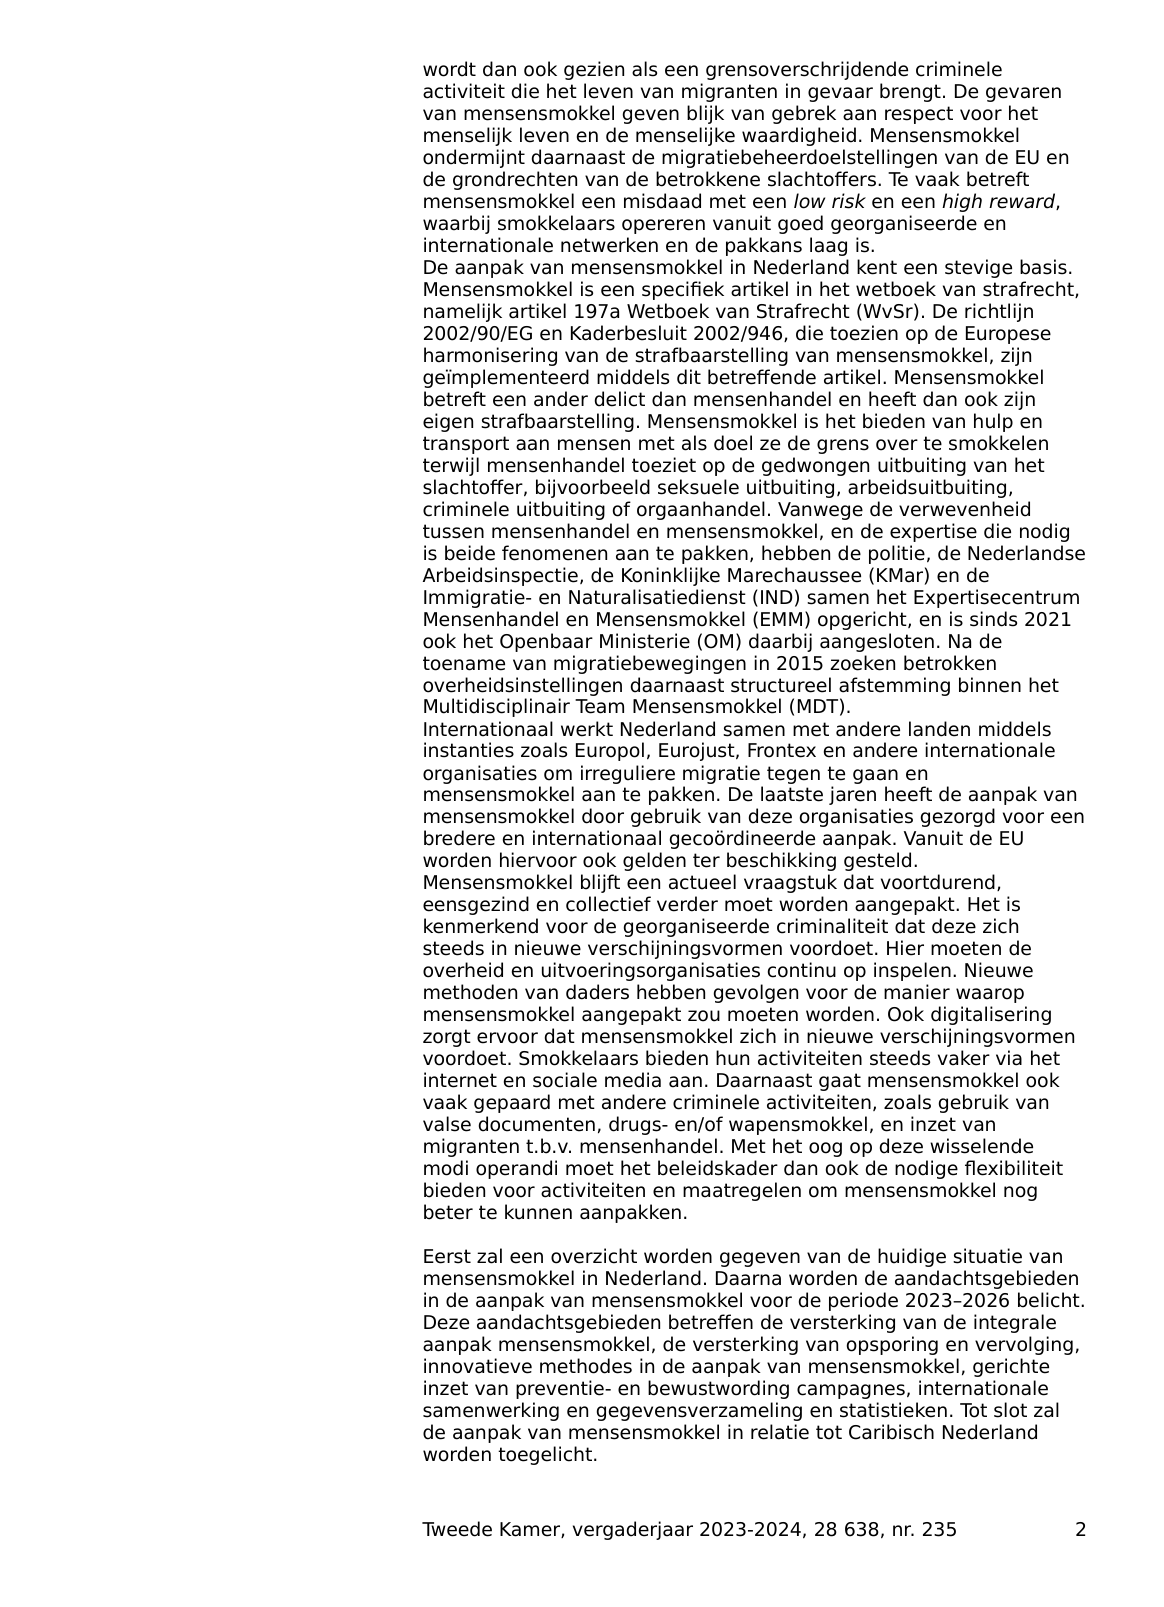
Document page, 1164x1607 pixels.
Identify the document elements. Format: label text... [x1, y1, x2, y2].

text De aanpak van mensensmokkel in Nederland kent een stevige basis. Mensensmokkel is een specifiek artikel in het wetboek van strafrecht, namelijk artikel 197a Wetboek van Strafrecht (WvSr). De richtlijn 2002/90/EG en Kaderbesluit 2002/946, die toezien op de Europese harmonisering van de strafbaarstelling van mensensmokkel, zijn geïmplementeerd middels dit betreffende artikel. Mensensmokkel betreft een ander delict dan mensenhandel en heeft dan ook zijn eigen strafbaarstelling. Mensensmokkel is het bieden van hulp en transport aan mensen met als doel ze de grens over te smokkelen terwijl mensenhandel toeziet op de gedwongen uitbuiting van het slachtoffer, bijvoorbeeld seksuele uitbuiting, arbeidsuitbuiting, criminele uitbuiting of orgaanhandel. Vanwege de verwevenheid tussen mensenhandel en mensensmokkel, en de expertise die nodig is beide fenomenen aan te pakken, hebben de politie, de Nederlandse Arbeidsinspectie, de Koninklijke Marechaussee (KMar) en de Immigratie- en Naturalisatiedienst (IND) samen het Expertisecentrum Mensenhandel en Mensensmokkel (EMM) opgericht, en is sinds 2021 ook het Openbaar Ministerie (OM) daarbij aangesloten. Na de toename van migratiebewegingen in 2015 zoeken betrokken overheidsinstellingen daarnaast structureel afstemming binnen het Multidisciplinair Team Mensensmokkel (MDT). [422, 257, 1087, 718]
text wordt dan ook gezien als een grensoverschrijdende criminele activiteit die het leven van migranten in gevaar brengt. De gevaren van mensensmokkel geven blijk van gebrek aan respect voor het menselijk leven en de menselijke waardigheid. Mensensmokkel ondermijnt daarnaast de migratiebeheerdoelstellingen van de EU en de grondrechten van de betrokkene slachtoffers. Te vaak betreft mensensmokkel een misdaad met een low risk en een high reward, waarbij smokkelaars opereren vanuit goed georganiseerde en internationale netwerken en de pakkans laag is. [422, 59, 1087, 257]
text Internationaal werkt Nederland samen met andere landen middels instanties zoals Europol, Eurojust, Frontex en andere internationale organisaties om irreguliere migratie tegen te gaan en mensensmokkel aan te pakken. De laatste jaren heeft de aanpak van mensensmokkel door gebruik van deze organisaties gezorgd voor een bredere en internationaal gecoördineerde aanpak. Vanuit de EU worden hiervoor ook gelden ter beschikking gesteld. [422, 718, 1087, 872]
text Mensensmokkel blijft een actueel vraagstuk dat voortdurend, eensgezind en collectief verder moet worden aangepakt. Het is kenmerkend voor de georganiseerde criminaliteit dat deze zich steeds in nieuwe verschijningsvormen voordoet. Hier moeten de overheid en uitvoeringsorganisaties continu op inspelen. Nieuwe methoden van daders hebben gevolgen voor de manier waarop mensensmokkel aangepakt zou moeten worden. Ook digitalisering zorgt ervoor dat mensensmokkel zich in nieuwe verschijningsvormen voordoet. Smokkelaars bieden hun activiteiten steeds vaker via het internet en sociale media aan. Daarnaast gaat mensensmokkel ook vaak gepaard met andere criminele activiteiten, zoals gebruik van valse documenten, drugs- en/of wapensmokkel, en inzet van migranten t.b.v. mensenhandel. Met het oog op deze wisselende modi operandi moet het beleidskader dan ook de nodige flexibiliteit bieden voor activiteiten en maatregelen om mensensmokkel nog beter te kunnen aanpakken. [422, 872, 1087, 1224]
text Eerst zal een overzicht worden gegeven van de huidige situatie van mensensmokkel in Nederland. Daarna worden de aandachtsgebieden in de aanpak van mensensmokkel voor de periode 2023–2026 belicht. Deze aandachtsgebieden betreffen de versterking van de integrale aanpak mensensmokkel, de versterking van opsporing en vervolging, innovatieve methodes in de aanpak van mensensmokkel, gerichte inzet van preventie- en bewustwording campagnes, internationale samenwerking en gegevensverzameling en statistieken. Tot slot zal de aanpak van mensensmokkel in relatie tot Caribisch Nederland worden toegelicht. [422, 1246, 1087, 1466]
